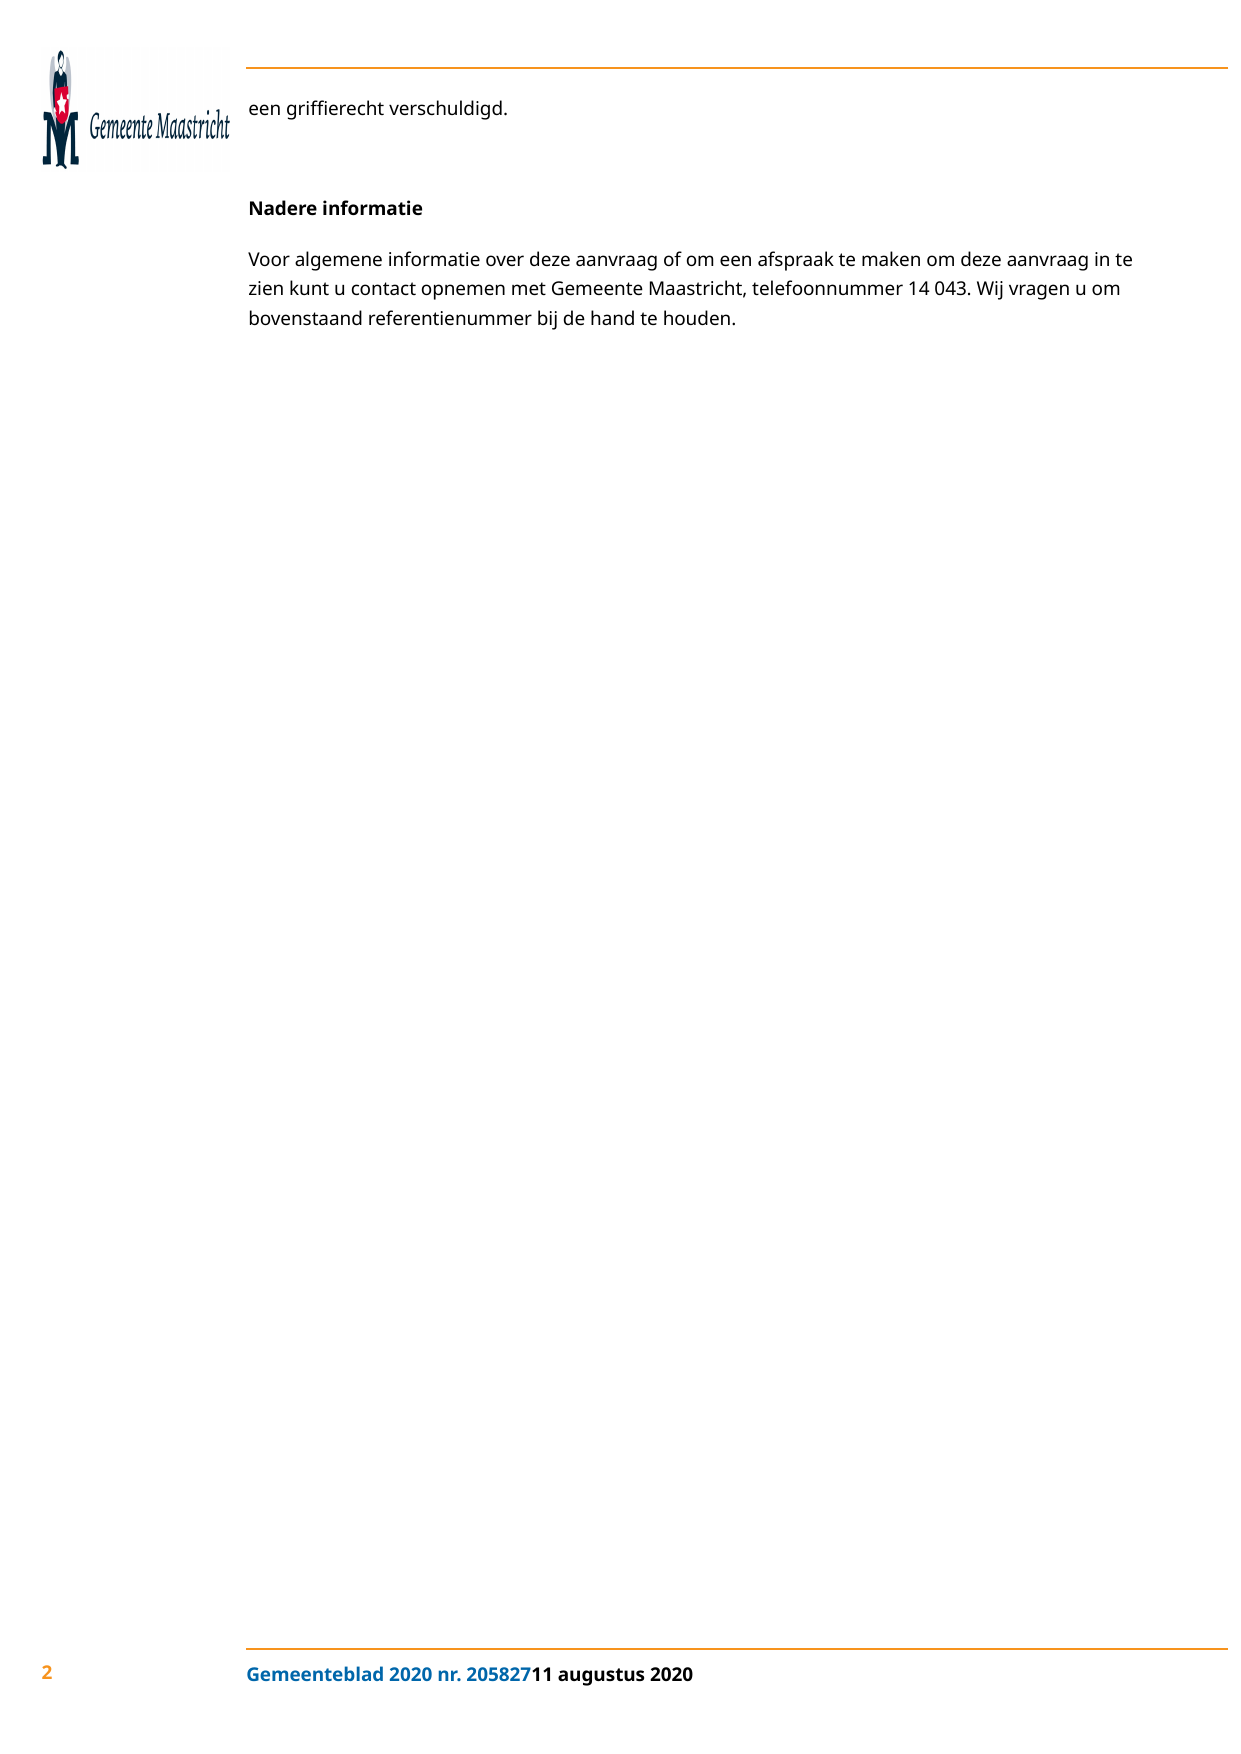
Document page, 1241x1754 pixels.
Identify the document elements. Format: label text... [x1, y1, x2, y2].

picture [41, 47, 231, 172]
text Nadere informatie [248, 196, 1152, 221]
text Voor algemene informatie over deze aanvraag of om een afspraak te maken om deze aanvraag in te zien kunt u contact opnemen met Gemeente Maastricht, telefoonnummer 14 043. Wij vragen u om bovenstaand referentienummer bij de hand te houden. [248, 246, 1152, 331]
text een griffierecht verschuldigd. [248, 95, 1152, 121]
